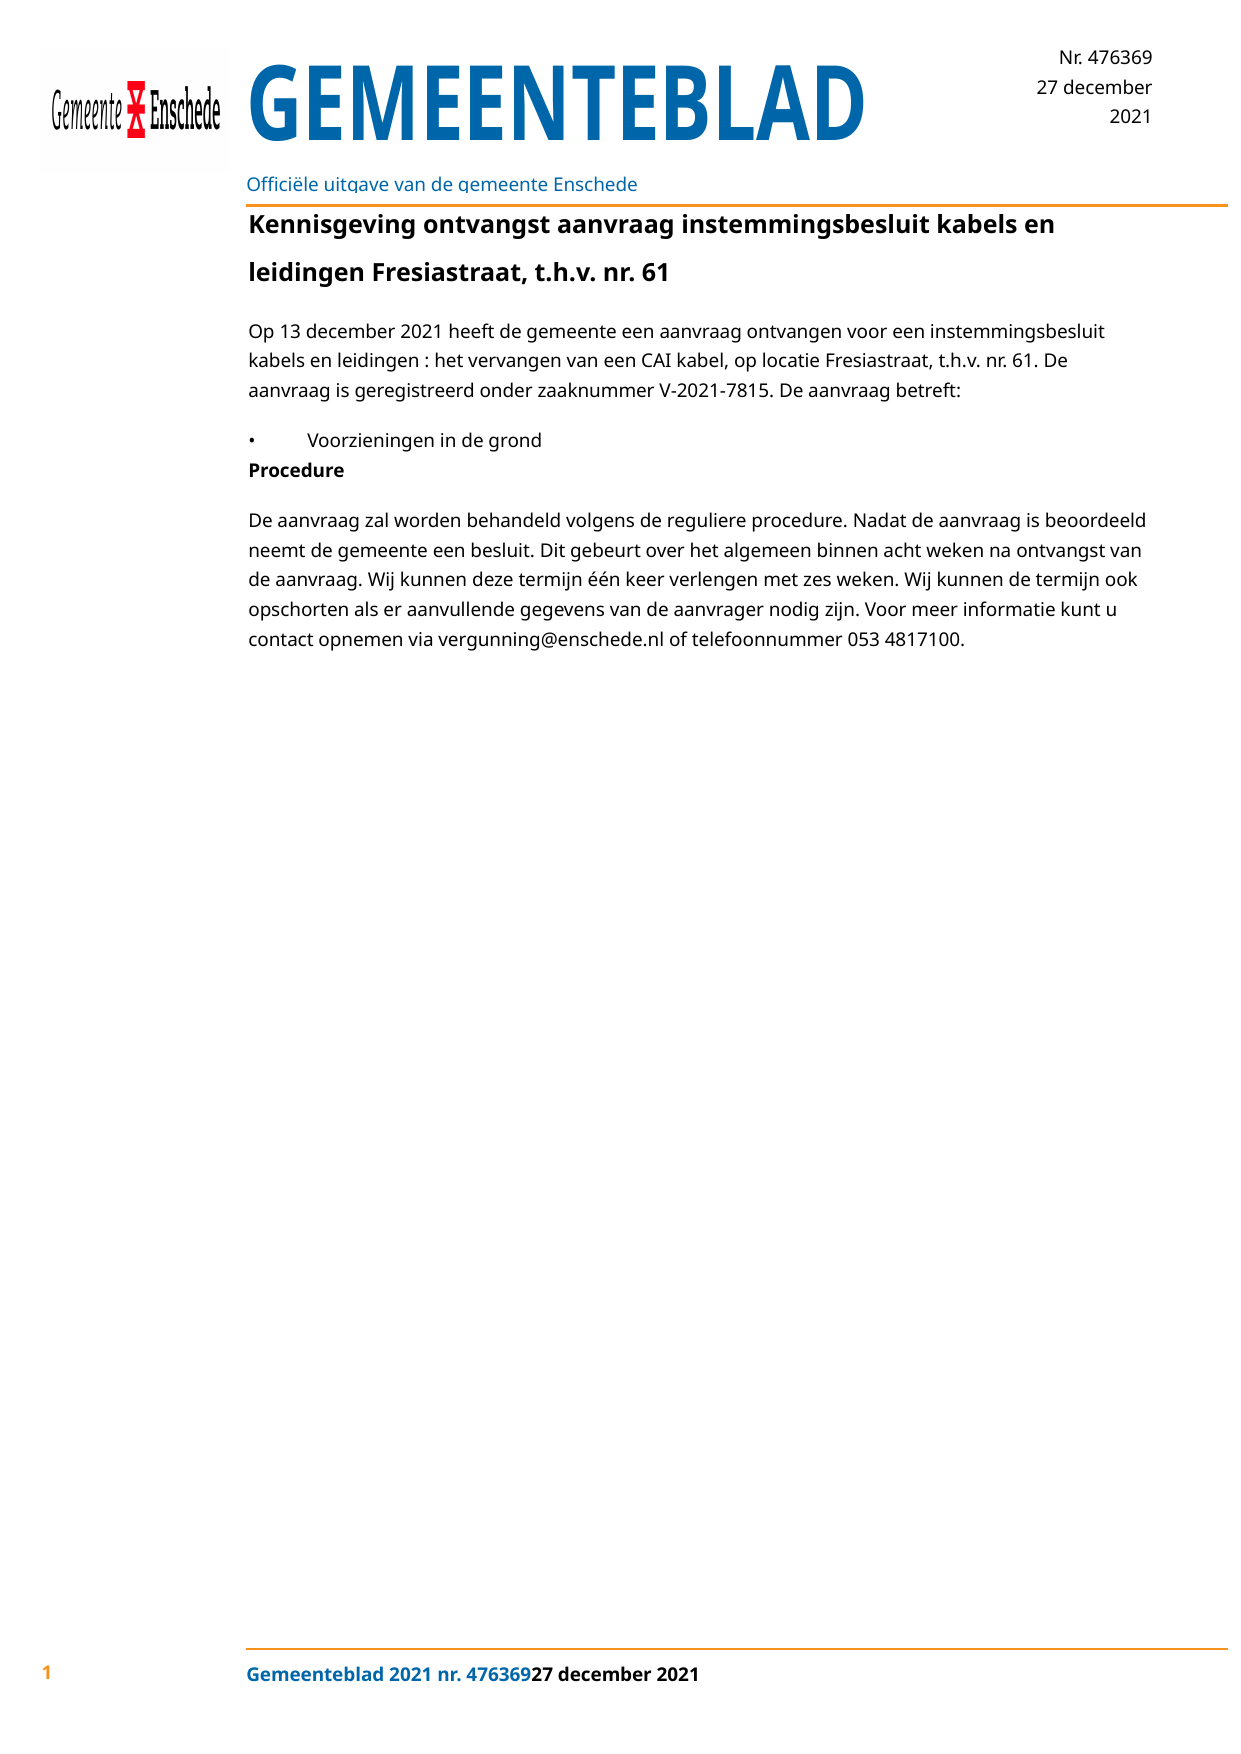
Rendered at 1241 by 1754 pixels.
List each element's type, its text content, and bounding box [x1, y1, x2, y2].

text Kennisgeving ontvangst aanvraag instemmingsbesluit kabels en leidingen Fresiastraat, t.h.v. nr. 61 [248, 207, 1152, 288]
text Procedure [248, 457, 1152, 483]
picture [41, 47, 231, 172]
text De aanvraag zal worden behandeld volgens de reguliere procedure. Nadat de aanvraag is beoordeeld neemt de gemeente een besluit. Dit gebeurt over het algemeen binnen acht weken na ontvangst van de aanvraag. Wij kunnen deze termijn één keer verlengen met zes weken. Wij kunnen de termijn ook opschorten als er aanvullende gegevens van de aanvrager nodig zijn. Voor meer informatie kunt u contact opnemen via vergunning@enschede.nl of telefoonnummer 053 4817100. [248, 507, 1152, 652]
text Op 13 december 2021 heeft de gemeente een aanvraag ontvangen voor een instemmingsbesluit kabels en leidingen : het vervangen van een CAI kabel, op locatie Fresiastraat, t.h.v. nr. 61. De aanvraag is geregistreerd onder zaaknummer V-2021-7815. De aanvraag betreft: [248, 318, 1152, 403]
list Voorzieningen in de grond [248, 427, 1152, 453]
